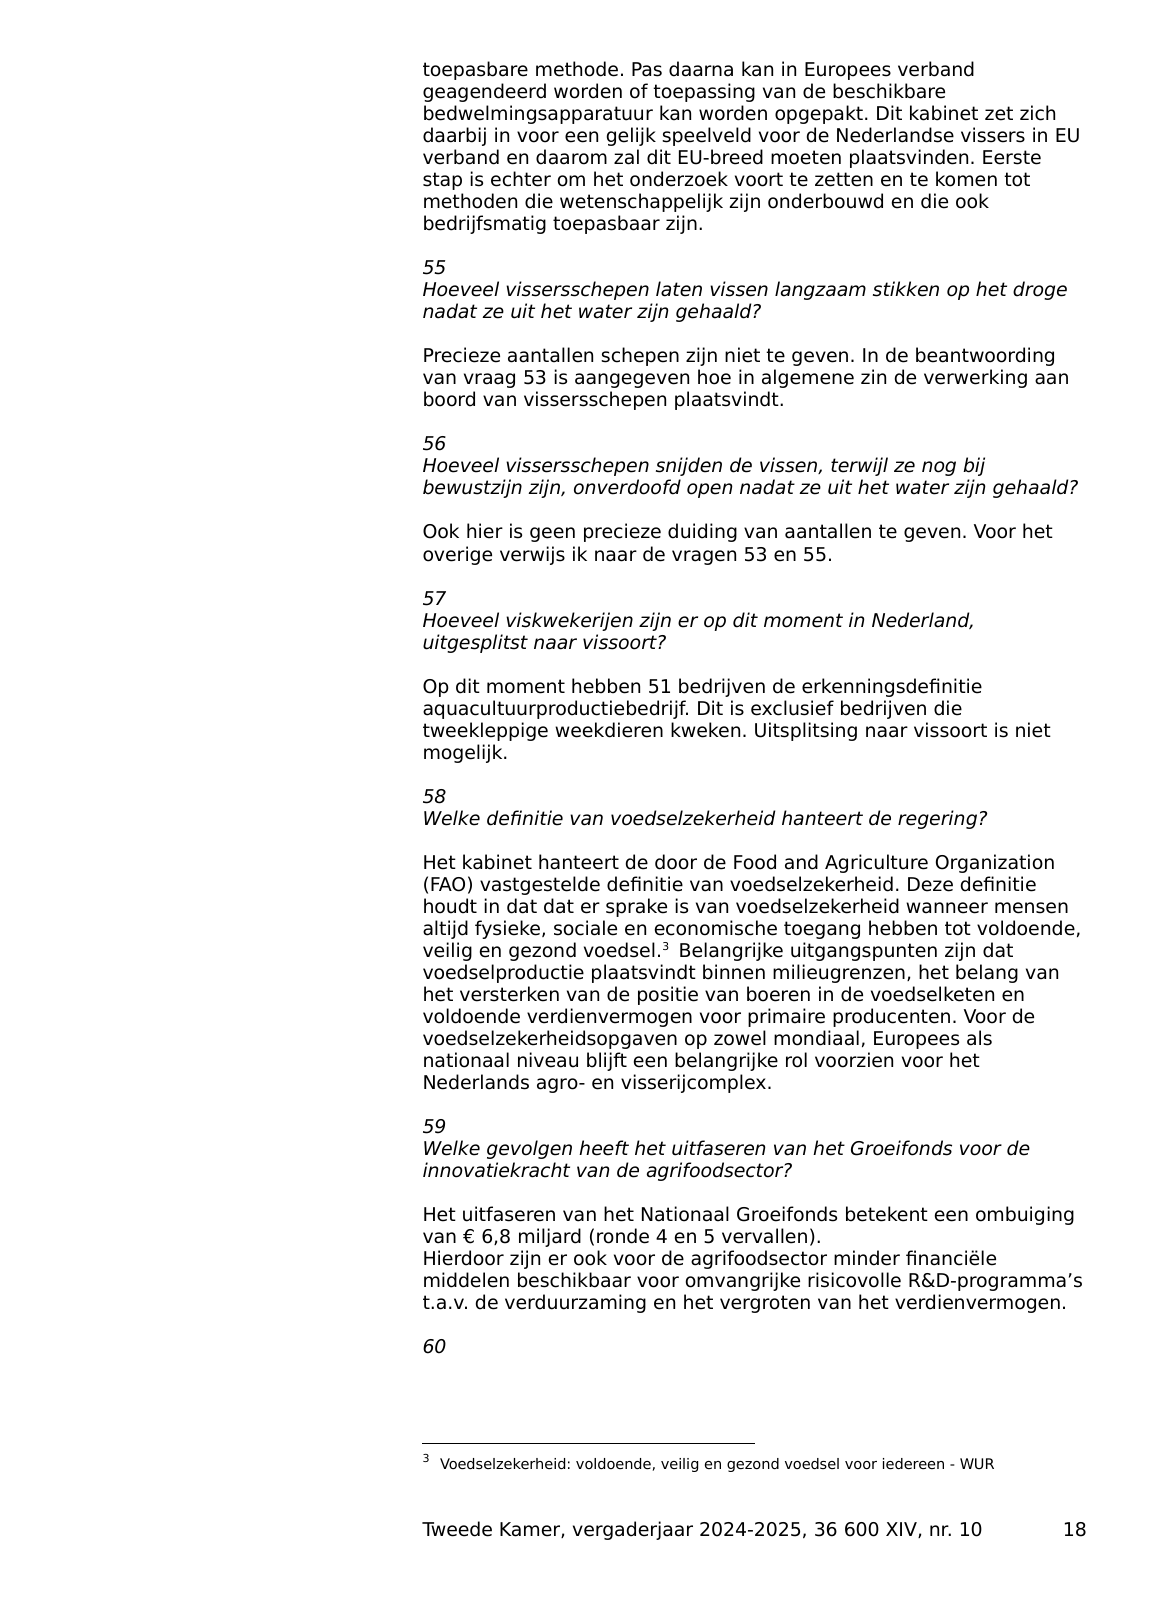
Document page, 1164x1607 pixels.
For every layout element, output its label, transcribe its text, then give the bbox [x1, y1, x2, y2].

text Hoeveel vissersschepen laten vissen langzaam stikken op het droge nadat ze uit het water zijn gehaald? [422, 279, 1087, 323]
text Hoeveel viskwekerijen zijn er op dit moment in Nederland, uitgesplitst naar vissoort? [422, 609, 1087, 653]
text toepasbare methode. Pas daarna kan in Europees verband geagendeerd worden of toepassing van de beschikbare bedwelmingsapparatuur kan worden opgepakt. Dit kabinet zet zich daarbij in voor een gelijk speelveld voor de Nederlandse vissers in EU verband en daarom zal dit EU-breed moeten plaatsvinden. Eerste stap is echter om het onderzoek voort te zetten en te komen tot methoden die wetenschappelijk zijn onderbouwd en die ook bedrijfsmatig toepasbaar zijn. [422, 59, 1087, 235]
text 60 [422, 1336, 1087, 1358]
text Precieze aantallen schepen zijn niet te geven. In de beantwoording van vraag 53 is aangegeven hoe in algemene zin de verwerking aan boord van vissersschepen plaatsvindt. [422, 345, 1087, 411]
text Welke definitie van voedselzekerheid hanteert de regering? [422, 808, 1087, 830]
text Op dit moment hebben 51 bedrijven de erkenningsdefinitie aquacultuurproductiebedrijf. Dit is exclusief bedrijven die tweekleppige weekdieren kweken. Uitsplitsing naar vissoort is niet mogelijk. [422, 676, 1087, 764]
text Ook hier is geen precieze duiding van aantallen te geven. Voor het overige verwijs ik naar de vragen 53 en 55. [422, 521, 1087, 565]
text 56 [422, 433, 1087, 455]
text Hierdoor zijn er ook voor de agrifoodsector minder financiële middelen beschikbaar voor omvangrijke risicovolle R&D-programma’s t.a.v. de verduurzaming en het vergroten van het verdienvermogen. [422, 1248, 1087, 1314]
text 57 [422, 588, 1087, 609]
text 58 [422, 786, 1087, 808]
text Het kabinet hanteert de door de Food and Agriculture Organization (FAO) vastgestelde definitie van voedselzekerheid. Deze definitie houdt in dat dat er sprake is van voedselzekerheid wanneer mensen altijd fysieke, sociale en economische toegang hebben tot voldoende, veilig en gezond voedsel. Belangrijke uitgangspunten zijn dat voedselproductie plaatsvindt binnen milieugrenzen, het belang van het versterken van de positie van boeren in de voedselketen en voldoende verdienvermogen voor primaire producenten. Voor de voedselzekerheidsopgaven op zowel mondiaal, Europees als nationaal niveau blijft een belangrijke rol voorzien voor het Nederlands agro- en visserijcomplex. [422, 852, 1087, 1094]
text 55 [422, 257, 1087, 279]
text Voedselzekerheid: voldoende, veilig en gezond voedsel voor iedereen - WUR [422, 1452, 1087, 1474]
text Hoeveel vissersschepen snijden de vissen, terwijl ze nog bij bewustzijn zijn, onverdoofd open nadat ze uit het water zijn gehaald? [422, 455, 1087, 499]
text 59 [422, 1116, 1087, 1138]
text Het uitfaseren van het Nationaal Groeifonds betekent een ombuiging van € 6,8 miljard (ronde 4 en 5 vervallen). [422, 1204, 1087, 1248]
text Welke gevolgen heeft het uitfaseren van het Groeifonds voor de innovatiekracht van de agrifoodsector? [422, 1138, 1087, 1182]
